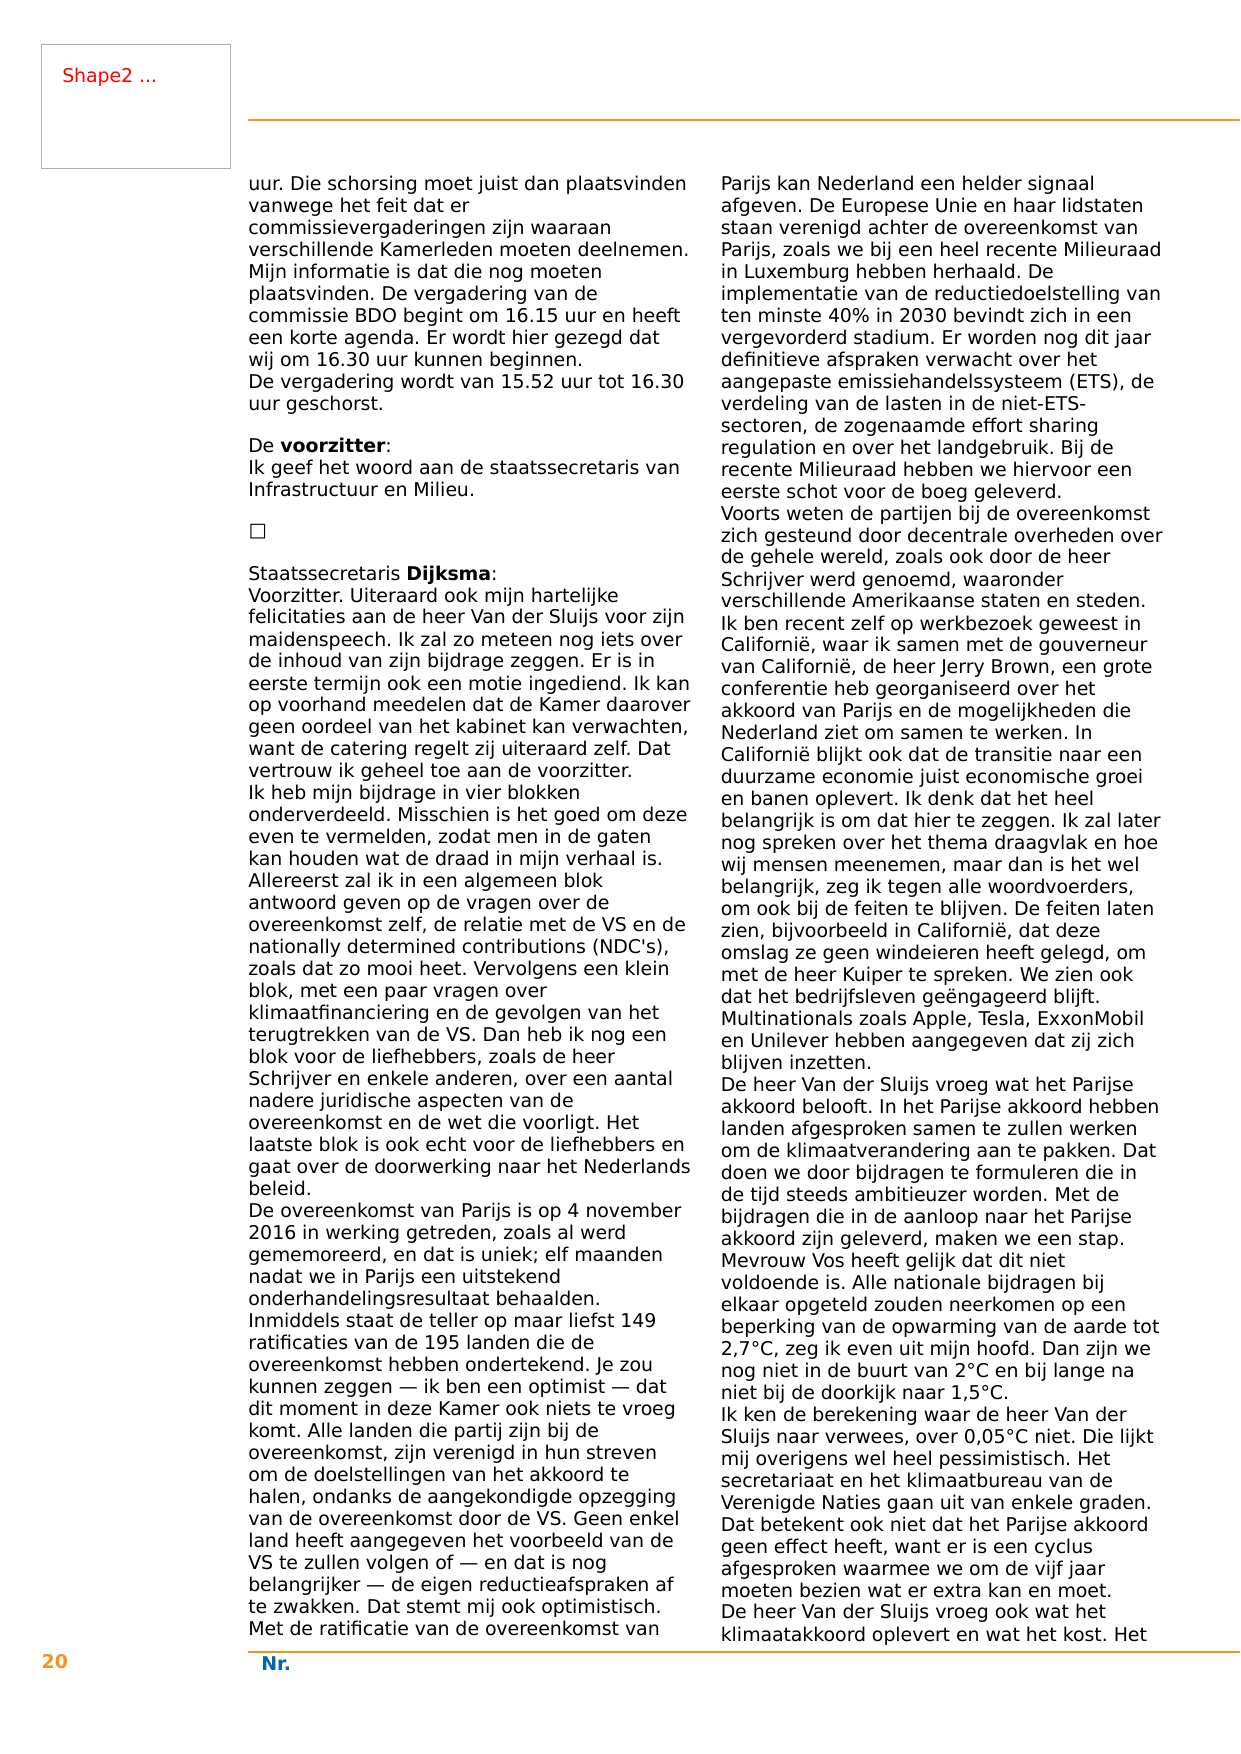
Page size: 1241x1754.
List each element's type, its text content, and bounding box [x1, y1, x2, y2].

text Voorzitter. Uiteraard ook mijn hartelijke felicitaties aan de heer Van der Sluijs voor zijn maidenspeech. Ik zal zo meteen nog iets over de inhoud van zijn bijdrage zeggen. Er is in eerste termijn ook een motie ingediend. Ik kan op voorhand meedelen dat de Kamer daarover geen oordeel van het kabinet kan verwachten, want de catering regelt zij uiteraard zelf. Dat vertrouw ik geheel toe aan de voorzitter. [248, 584, 691, 782]
text De heer Van der Sluijs vroeg ook wat het klimaatakkoord oplevert en wat het kost. Het [721, 1601, 1163, 1645]
text De voorzitter: [248, 434, 691, 457]
text Met de ratificatie van de overeenkomst van [248, 1617, 691, 1639]
text Parijs kan Nederland een helder signaal afgeven. De Europese Unie en haar lidstaten staan verenigd achter de overeenkomst van Parijs, zoals we bij een heel recente Milieuraad in Luxemburg hebben herhaald. De implementatie van de reductiedoelstelling van ten minste 40% in 2030 bevindt zich in een vergevorderd stadium. Er worden nog dit jaar definitieve afspraken verwacht over het aangepaste emissiehandelssysteem (ETS), de verdeling van de lasten in de niet-ETS-sectoren, de zogenaamde effort sharing regulation en over het landgebruik. Bij de recente Milieuraad hebben we hiervoor een eerste schot voor de boeg geleverd. [721, 173, 1163, 502]
text ⬜ [248, 521, 691, 542]
text Ik ken de berekening waar de heer Van der Sluijs naar verwees, over 0,05°C niet. Die lijkt mij overigens wel heel pessimistisch. Het secretariaat en het klimaatbureau van de Verenigde Naties gaan uit van enkele graden. Dat betekent ook niet dat het Parijse akkoord geen effect heeft, want er is een cyclus afgesproken waarmee we om de vijf jaar moeten bezien wat er extra kan en moet. [721, 1404, 1163, 1601]
text uur. Die schorsing moet juist dan plaatsvinden vanwege het feit dat er commissievergaderingen zijn waaraan verschillende Kamerleden moeten deelnemen. Mijn informatie is dat die nog moeten plaatsvinden. De vergadering van de commissie BDO begint om 16.15 uur en heeft een korte agenda. Er wordt hier gezegd dat wij om 16.30 uur kunnen beginnen. [248, 173, 691, 371]
text De heer Van der Sluijs vroeg wat het Parijse akkoord belooft. In het Parijse akkoord hebben landen afgesproken samen te zullen werken om de klimaatverandering aan te pakken. Dat doen we door bijdragen te formuleren die in de tijd steeds ambitieuzer worden. Met de bijdragen die in de aanloop naar het Parijse akkoord zijn geleverd, maken we een stap. Mevrouw Vos heeft gelijk dat dit niet voldoende is. Alle nationale bijdragen bij elkaar opgeteld zouden neerkomen op een beperking van de opwarming van de aarde tot 2,7°C, zeg ik even uit mijn hoofd. Dan zijn we nog niet in de buurt van 2°C en bij lange na niet bij de doorkijk naar 1,5°C. [721, 1074, 1163, 1404]
text Staatssecretaris Dijksma: [248, 562, 691, 584]
text De overeenkomst van Parijs is op 4 november 2016 in werking getreden, zoals al werd gememoreerd, en dat is uniek; elf maanden nadat we in Parijs een uitstekend onderhandelingsresultaat behaalden. Inmiddels staat de teller op maar liefst 149 ratificaties van de 195 landen die de overeenkomst hebben ondertekend. Je zou kunnen zeggen — ik ben een optimist — dat dit moment in deze Kamer ook niets te vroeg komt. Alle landen die partij zijn bij de overeenkomst, zijn verenigd in hun streven om de doelstellingen van het akkoord te halen, ondanks de aangekondigde opzegging van de overeenkomst door de VS. Geen enkel land heeft aangegeven het voorbeeld van de VS te zullen volgen of — en dat is nog belangrijker — de eigen reductieafspraken af te zwakken. Dat stemt mij ook optimistisch. [248, 1200, 691, 1617]
text Ik geef het woord aan de staatssecretaris van Infrastructuur en Milieu. [248, 457, 691, 501]
text Voorts weten de partijen bij de overeenkomst zich gesteund door decentrale overheden over de gehele wereld, zoals ook door de heer Schrijver werd genoemd, waaronder verschillende Amerikaanse staten en steden. Ik ben recent zelf op werkbezoek geweest in Californië, waar ik samen met de gouverneur van Californië, de heer Jerry Brown, een grote conferentie heb georganiseerd over het akkoord van Parijs en de mogelijkheden die Nederland ziet om samen te werken. In Californië blijkt ook dat de transitie naar een duurzame economie juist economische groei en banen oplevert. Ik denk dat het heel belangrijk is om dat hier te zeggen. Ik zal later nog spreken over het thema draagvlak en hoe wij mensen meenemen, maar dan is het wel belangrijk, zeg ik tegen alle woordvoerders, om ook bij de feiten te blijven. De feiten laten zien, bijvoorbeeld in Californië, dat deze omslag ze geen windeieren heeft gelegd, om met de heer Kuiper te spreken. We zien ook dat het bedrijfsleven geëngageerd blijft. Multinationals zoals Apple, Tesla, ExxonMobil en Unilever hebben aangegeven dat zij zich blijven inzetten. [721, 502, 1163, 1074]
text Ik heb mijn bijdrage in vier blokken onderverdeeld. Misschien is het goed om deze even te vermelden, zodat men in de gaten kan houden wat de draad in mijn verhaal is. Allereerst zal ik in een algemeen blok antwoord geven op de vragen over de overeenkomst zelf, de relatie met de VS en de nationally determined contributions (NDC's), zoals dat zo mooi heet. Vervolgens een klein blok, met een paar vragen over klimaatfinanciering en de gevolgen van het terugtrekken van de VS. Dan heb ik nog een blok voor de liefhebbers, zoals de heer Schrijver en enkele anderen, over een aantal nadere juridische aspecten van de overeenkomst en de wet die voorligt. Het laatste blok is ook echt voor de liefhebbers en gaat over de doorwerking naar het Nederlands beleid. [248, 782, 691, 1200]
text De vergadering wordt van 15.52 uur tot 16.30 uur geschorst. [248, 371, 691, 414]
